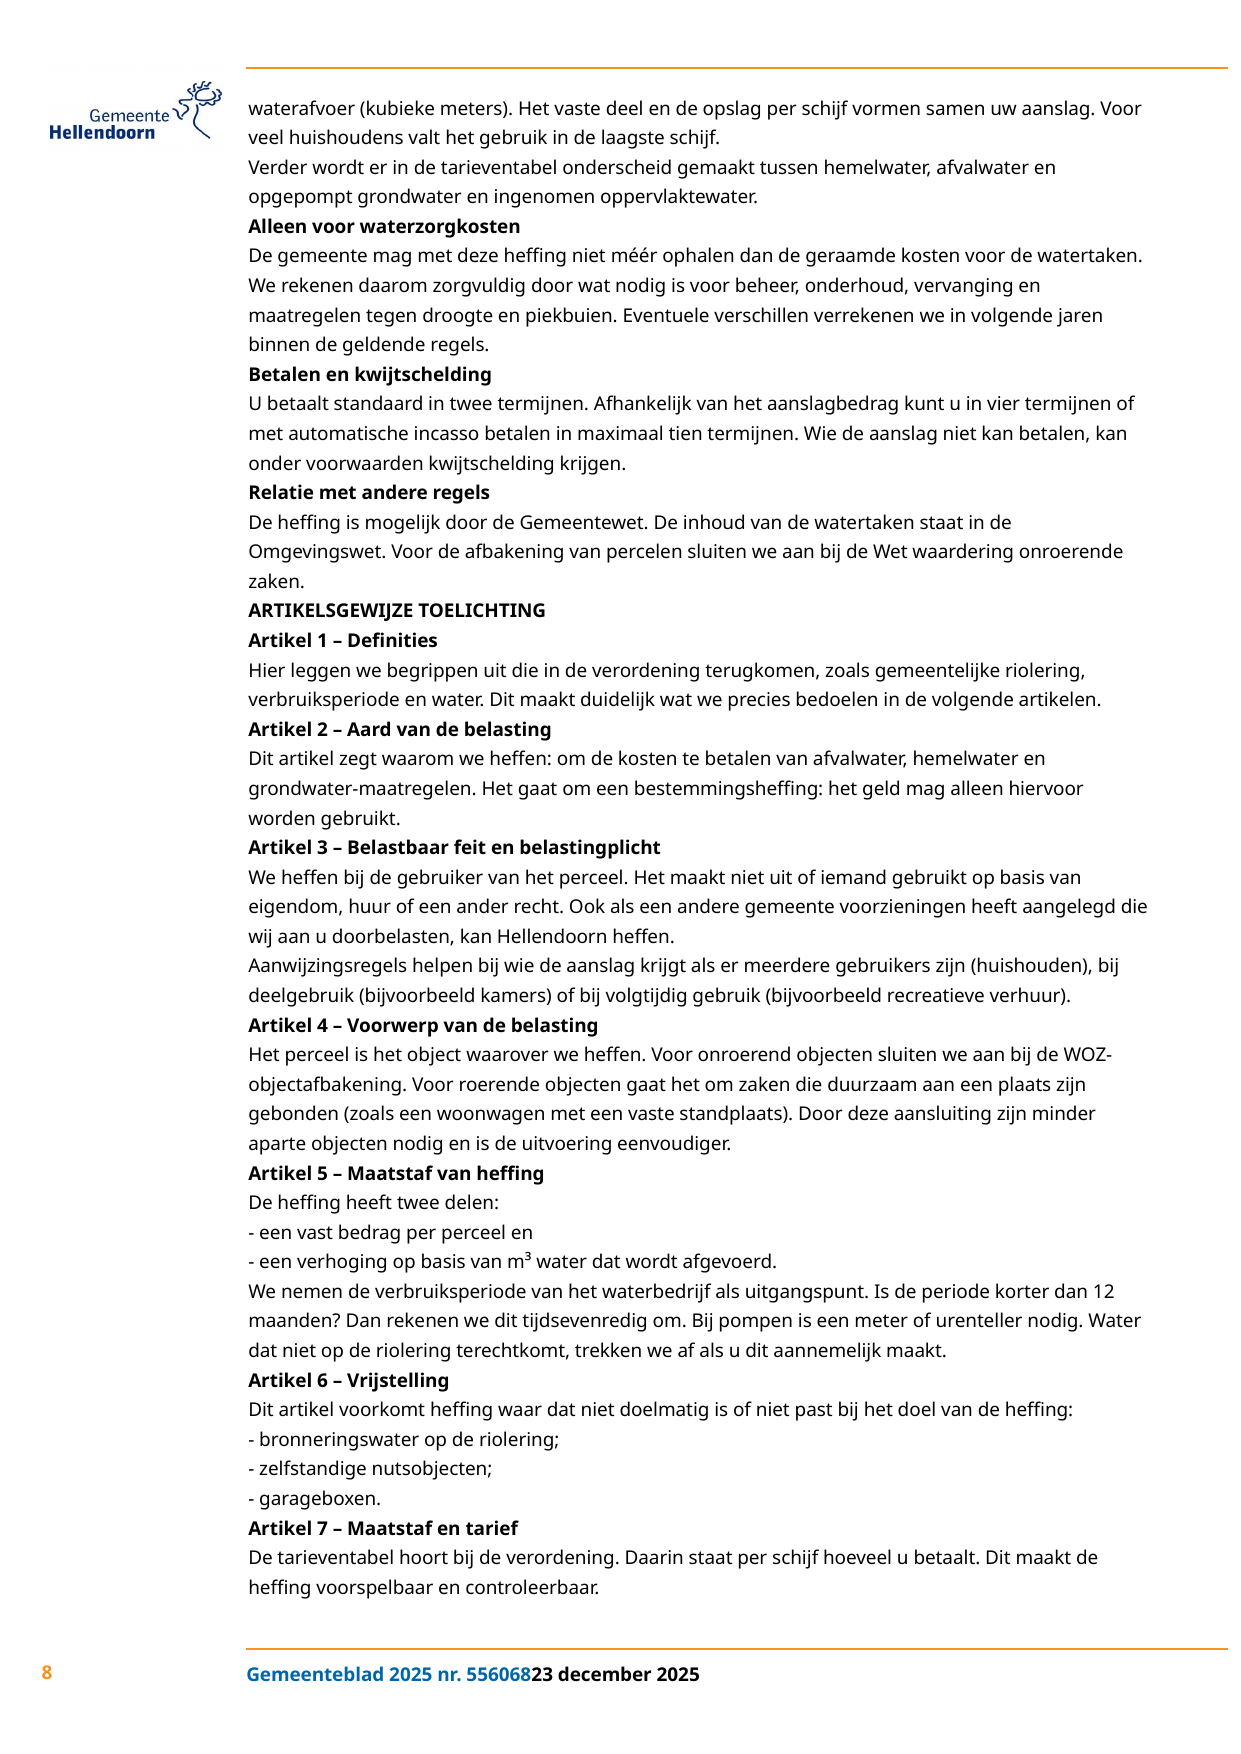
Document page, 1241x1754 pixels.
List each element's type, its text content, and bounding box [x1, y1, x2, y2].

text Dit artikel voorkomt heffing waar dat niet doelmatig is of niet past bij het doel van de heffing: [248, 1396, 1152, 1422]
text - garageboxen. [248, 1485, 1152, 1511]
text Verder wordt er in de tarieventabel onderscheid gemaakt tussen hemelwater, afvalwater en opgepompt grondwater en ingenomen oppervlaktewater. [248, 154, 1152, 209]
text ARTIKELSGEWIJZE TOELICHTING [248, 598, 1152, 623]
text Betalen en kwijtschelding [248, 361, 1152, 387]
text waterafvoer (kubieke meters). Het vaste deel en de opslag per schijf vormen samen uw aanslag. Voor veel huishoudens valt het gebruik in de laagste schijf. [248, 95, 1152, 150]
text - zelfstandige nutsobjecten; [248, 1456, 1152, 1481]
text De gemeente mag met deze heffing niet méér ophalen dan de geraamde kosten voor de watertaken. We rekenen daarom zorgvuldig door wat nodig is voor beheer, onderhoud, vervanging en maatregelen tegen droogte en piekbuien. Eventuele verschillen verrekenen we in volgende jaren binnen de geldende regels. [248, 243, 1152, 357]
text Hier leggen we begrippen uit die in de verordening terugkomen, zoals gemeentelijke riolering, verbruiksperiode en water. Dit maakt duidelijk wat we precies bedoelen in de volgende artikelen. [248, 657, 1152, 712]
text Relatie met andere regels [248, 479, 1152, 505]
text We nemen de verbruiksperiode van het waterbedrijf als uitgangspunt. Is de periode korter dan 12 maanden? Dan rekenen we dit tijdsevenredig om. Bij pompen is een meter of urenteller nodig. Water dat niet op de riolering terechtkomt, trekken we af als u dit aannemelijk maakt. [248, 1278, 1152, 1363]
text Het perceel is het object waarover we heffen. Voor onroerend objecten sluiten we aan bij de WOZ-objectafbakening. Voor roerende objecten gaat het om zaken die duurzaam aan een plaats zijn gebonden (zoals een woonwagen met een vaste standplaats). Door deze aansluiting zijn minder aparte objecten nodig en is de uitvoering eenvoudiger. [248, 1041, 1152, 1156]
text - een vast bedrag per perceel en [248, 1219, 1152, 1245]
text Artikel 2 – Aard van de belasting [248, 716, 1152, 742]
picture [41, 47, 231, 172]
text De heffing heeft twee delen: [248, 1189, 1152, 1215]
text De heffing is mogelijk door de Gemeentewet. De inhoud van de watertaken staat in de Omgevingswet. Voor de afbakening van percelen sluiten we aan bij de Wet waardering onroerende zaken. [248, 509, 1152, 594]
text Artikel 5 – Maatstaf van heffing [248, 1160, 1152, 1186]
text Artikel 6 – Vrijstelling [248, 1367, 1152, 1393]
text - een verhoging op basis van m³ water dat wordt afgevoerd. [248, 1248, 1152, 1274]
text - bronneringswater op de riolering; [248, 1426, 1152, 1452]
text Artikel 1 – Definities [248, 627, 1152, 653]
text De tarieventabel hoort bij de verordening. Daarin staat per schijf hoeveel u betaalt. Dit maakt de heffing voorspelbaar en controleerbaar. [248, 1544, 1152, 1600]
text Artikel 3 – Belastbaar feit en belastingplicht [248, 834, 1152, 860]
text Artikel 4 – Voorwerp van de belasting [248, 1012, 1152, 1038]
text Alleen voor waterzorgkosten [248, 213, 1152, 239]
text Aanwijzingsregels helpen bij wie de aanslag krijgt als er meerdere gebruikers zijn (huishouden), bij deelgebruik (bijvoorbeeld kamers) of bij volgtijdig gebruik (bijvoorbeeld recreatieve verhuur). [248, 953, 1152, 1008]
text We heffen bij de gebruiker van het perceel. Het maakt niet uit of iemand gebruikt op basis van eigendom, huur of een ander recht. Ook als een andere gemeente voorzieningen heeft aangelegd die wij aan u doorbelasten, kan Hellendoorn heffen. [248, 864, 1152, 949]
text U betaalt standaard in twee termijnen. Afhankelijk van het aanslagbedrag kunt u in vier termijnen of met automatische incasso betalen in maximaal tien termijnen. Wie de aanslag niet kan betalen, kan onder voorwaarden kwijtschelding krijgen. [248, 391, 1152, 476]
text Dit artikel zegt waarom we heffen: om de kosten te betalen van afvalwater, hemelwater en grondwater-maatregelen. Het gaat om een bestemmingsheffing: het geld mag alleen hiervoor worden gebruikt. [248, 746, 1152, 831]
text Artikel 7 – Maatstaf en tarief [248, 1515, 1152, 1541]
